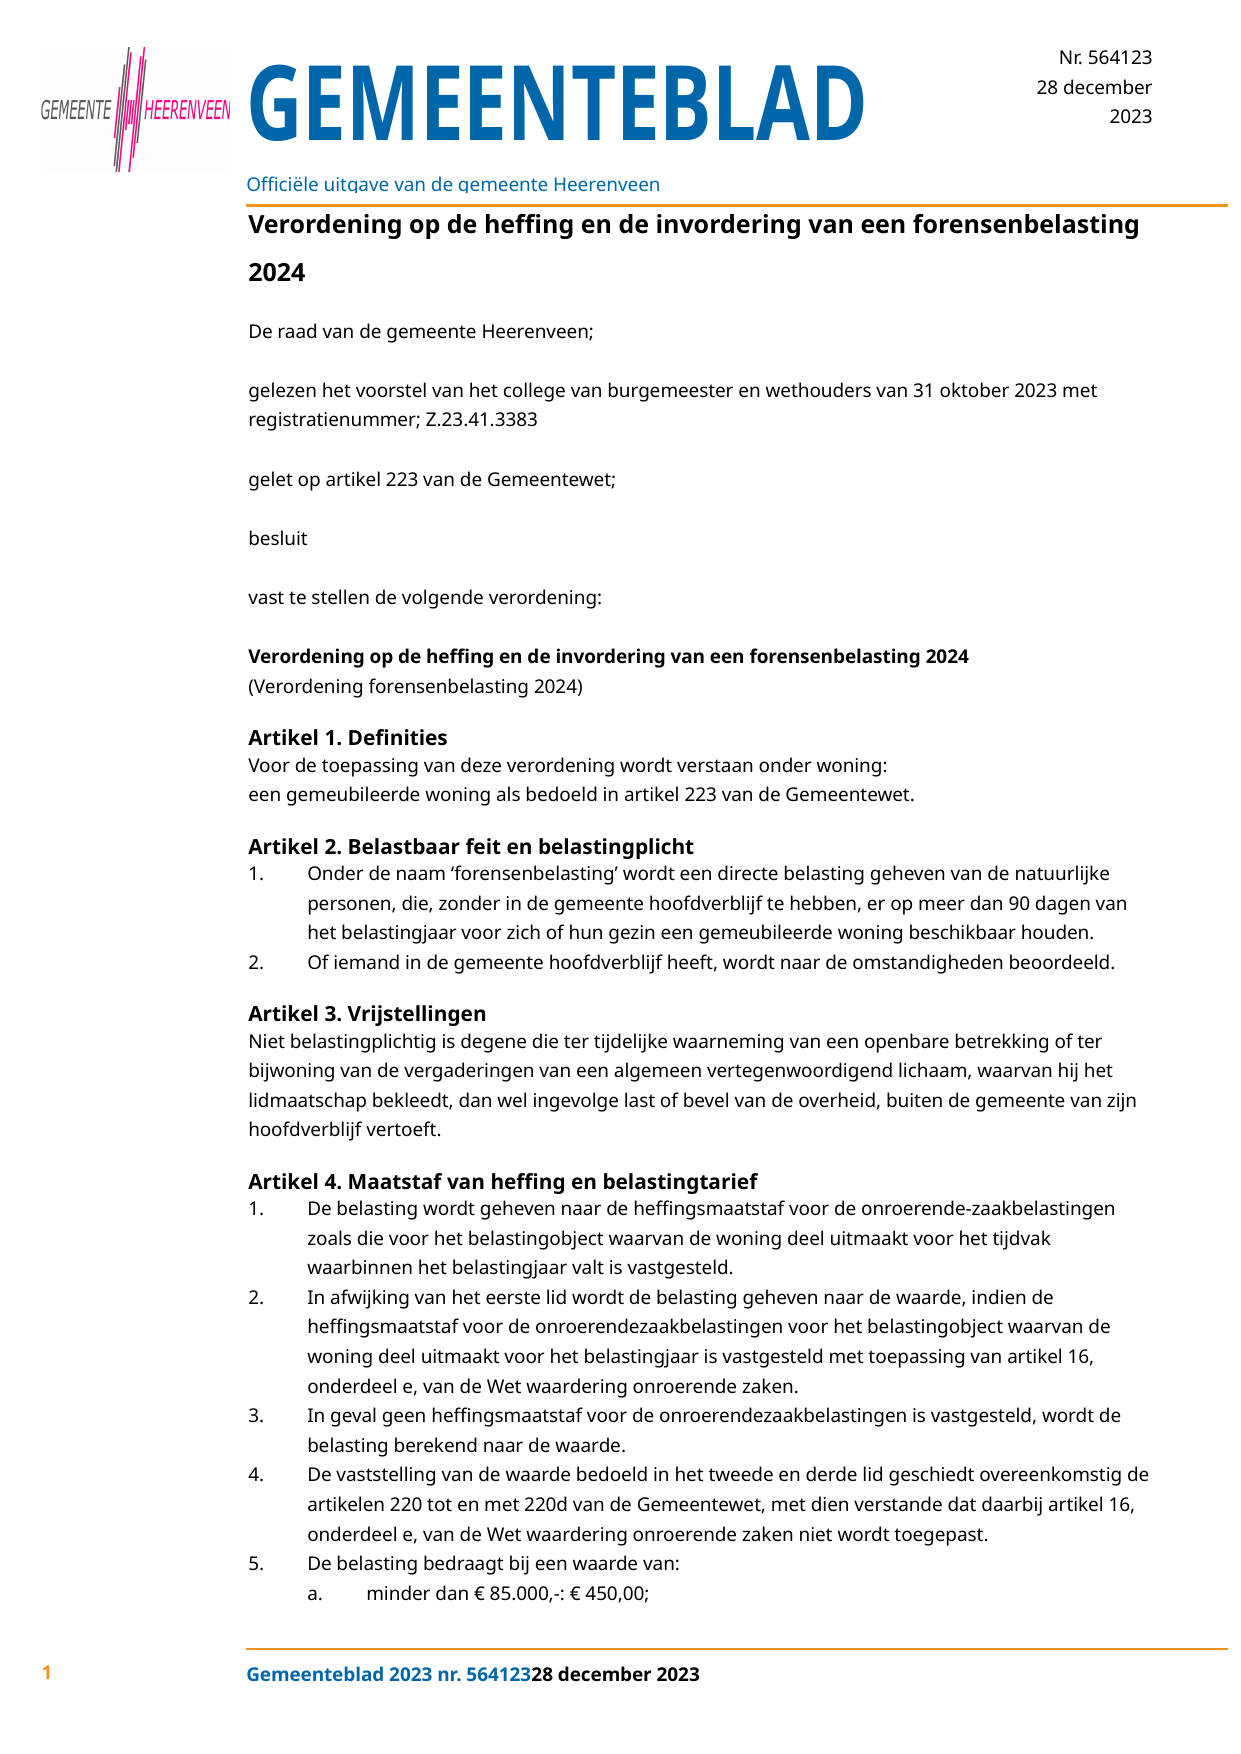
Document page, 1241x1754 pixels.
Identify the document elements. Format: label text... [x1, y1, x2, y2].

text Verordening op de heffing en de invordering van een forensenbelasting 2024 [248, 207, 1152, 288]
list De vaststelling van de waarde bedoeld in het tweede en derde lid geschiedt overeenkomstig de artikelen 220 tot en met 220d van de Gemeentewet, met dien verstande dat daarbij artikel 16, onderdeel e, van de Wet waardering onroerende zaken niet wordt toegepast. [248, 1462, 1152, 1547]
list Of iemand in de gemeente hoofdverblijf heeft, wordt naar de omstandigheden beoordeeld. [248, 949, 1152, 975]
text Niet belastingplichtig is degene die ter tijdelijke waarneming van een openbare betrekking of ter bijwoning van de vergaderingen van een algemeen vertegenwoordigend lichaam, waarvan hij het lidmaatschap bekleedt, dan wel ingevolge last of bevel van de overheid, buiten de gemeente van zijn hoofdverblijf vertoeft. [248, 1028, 1152, 1142]
list In afwijking van het eerste lid wordt de belasting geheven naar de waarde, indien de heffingsmaatstaf voor de onroerendezaakbelastingen voor het belastingobject waarvan de woning deel uitmaakt voor het belastingjaar is vastgesteld met toepassing van artikel 16, onderdeel e, van de Wet waardering onroerende zaken. [248, 1284, 1152, 1399]
text De raad van de gemeente Heerenveen; [248, 318, 1152, 344]
list In geval geen heffingsmaatstaf voor de onroerendezaakbelastingen is vastgesteld, wordt de belasting berekend naar de waarde. [248, 1402, 1152, 1458]
picture [41, 47, 231, 172]
list Onder de naam ‘forensenbelasting’ wordt een directe belasting geheven van de natuurlijke personen, die, zonder in de gemeente hoofdverblijf te hebben, er op meer dan 90 dagen van het belastingjaar voor zich of hun gezin een gemeubileerde woning beschikbaar houden. [248, 860, 1152, 945]
text Artikel 1. Definities [248, 723, 1152, 752]
text gelezen het voorstel van het college van burgemeester en wethouders van 31 oktober 2023 met registratienummer; Z.23.41.3383 [248, 377, 1152, 432]
text besluit [248, 525, 1152, 551]
text vast te stellen de volgende verordening: [248, 584, 1152, 610]
list minder dan € 85.000,-: € 450,00; [307, 1580, 1152, 1606]
list De belasting bedraagt bij een waarde van: [248, 1550, 1152, 1576]
text Artikel 3. Vrijstellingen [248, 999, 1152, 1028]
text (Verordening forensenbelasting 2024) [248, 673, 1152, 699]
text een gemeubileerde woning als bedoeld in artikel 223 van de Gemeentewet. [248, 781, 1152, 807]
text Artikel 4. Maatstaf van heffing en belastingtarief [248, 1167, 1152, 1195]
list De belasting wordt geheven naar de heffingsmaatstaf voor de onroerende-zaakbelastingen zoals die voor het belastingobject waarvan de woning deel uitmaakt voor het tijdvak waarbinnen het belastingjaar valt is vastgesteld. [248, 1195, 1152, 1280]
text Artikel 2. Belastbaar feit en belastingplicht [248, 832, 1152, 860]
text Voor de toepassing van deze verordening wordt verstaan onder woning: [248, 752, 1152, 777]
text Verordening op de heffing en de invordering van een forensenbelasting 2024 [248, 643, 1152, 669]
text gelet op artikel 223 van de Gemeentewet; [248, 466, 1152, 492]
